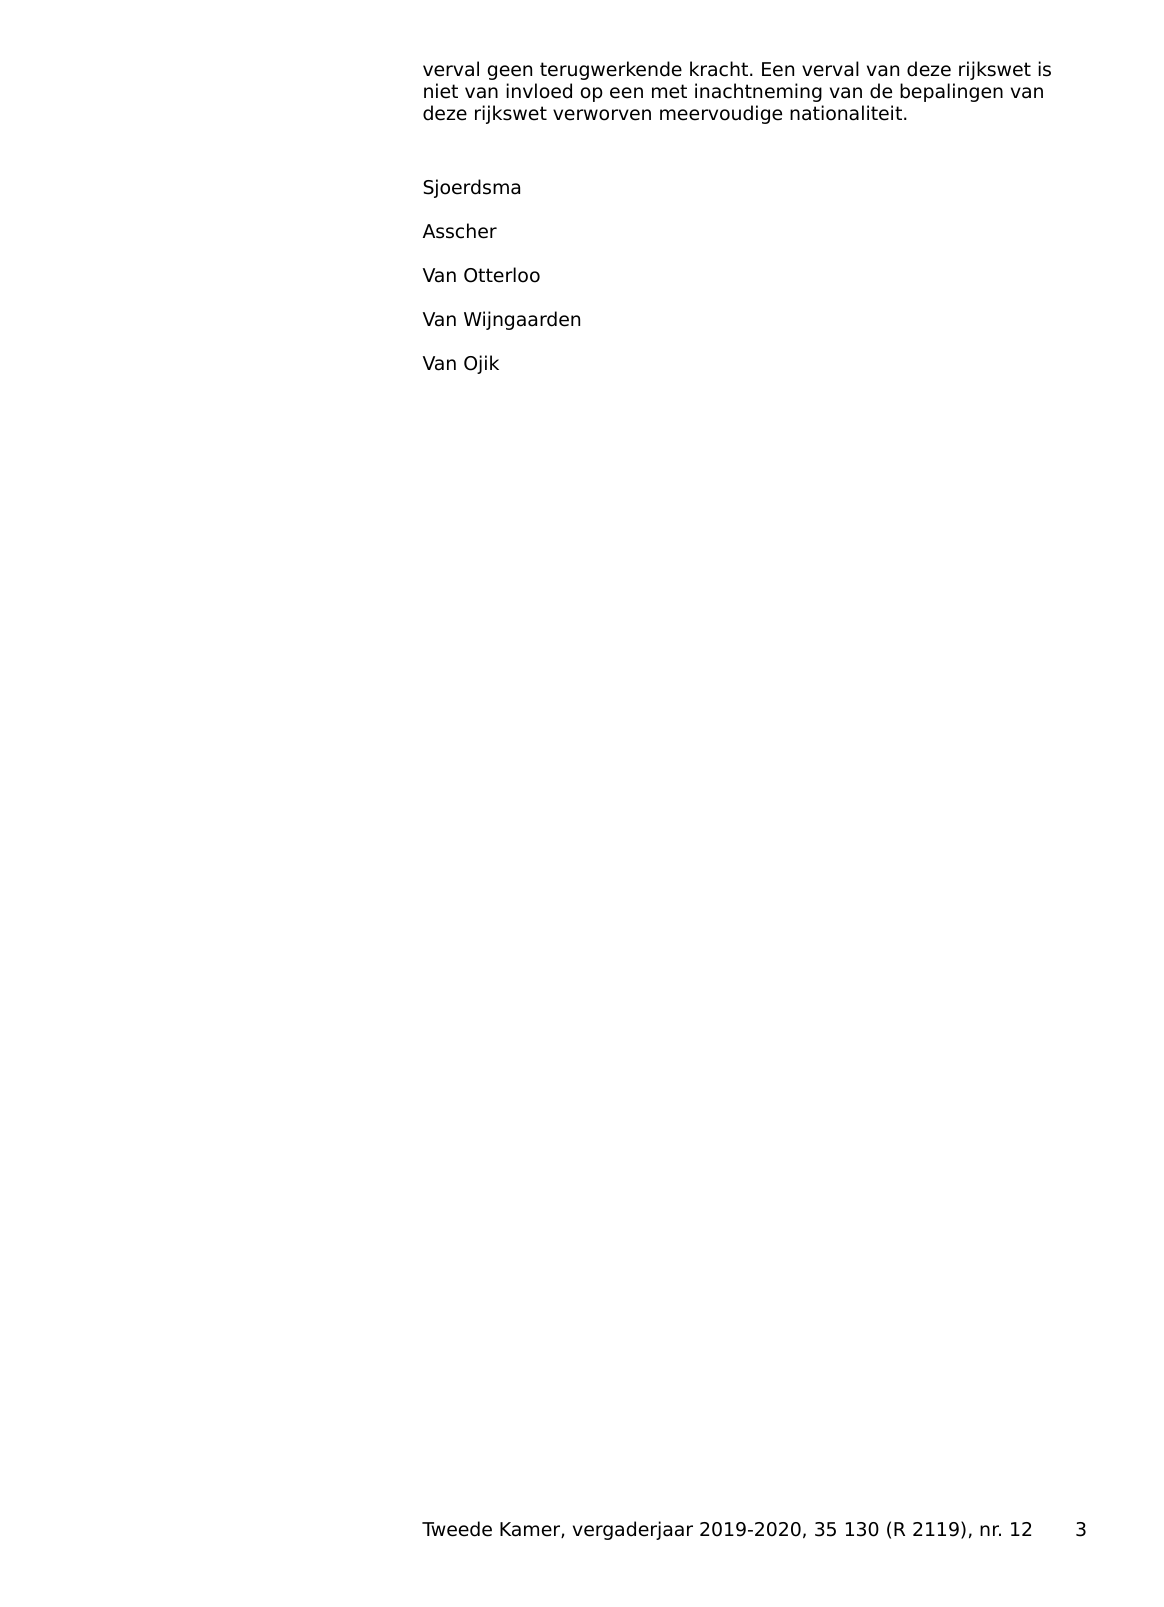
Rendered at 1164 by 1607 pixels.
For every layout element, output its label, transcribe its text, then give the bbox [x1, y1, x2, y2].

text verval geen terugwerkende kracht. Een verval van deze rijkswet is niet van invloed op een met inachtneming van de bepalingen van deze rijkswet verworven meervoudige nationaliteit. [422, 59, 1087, 125]
text Sjoerdsma Asscher Van Otterloo Van Wijngaarden Van Ojik [422, 155, 1087, 375]
